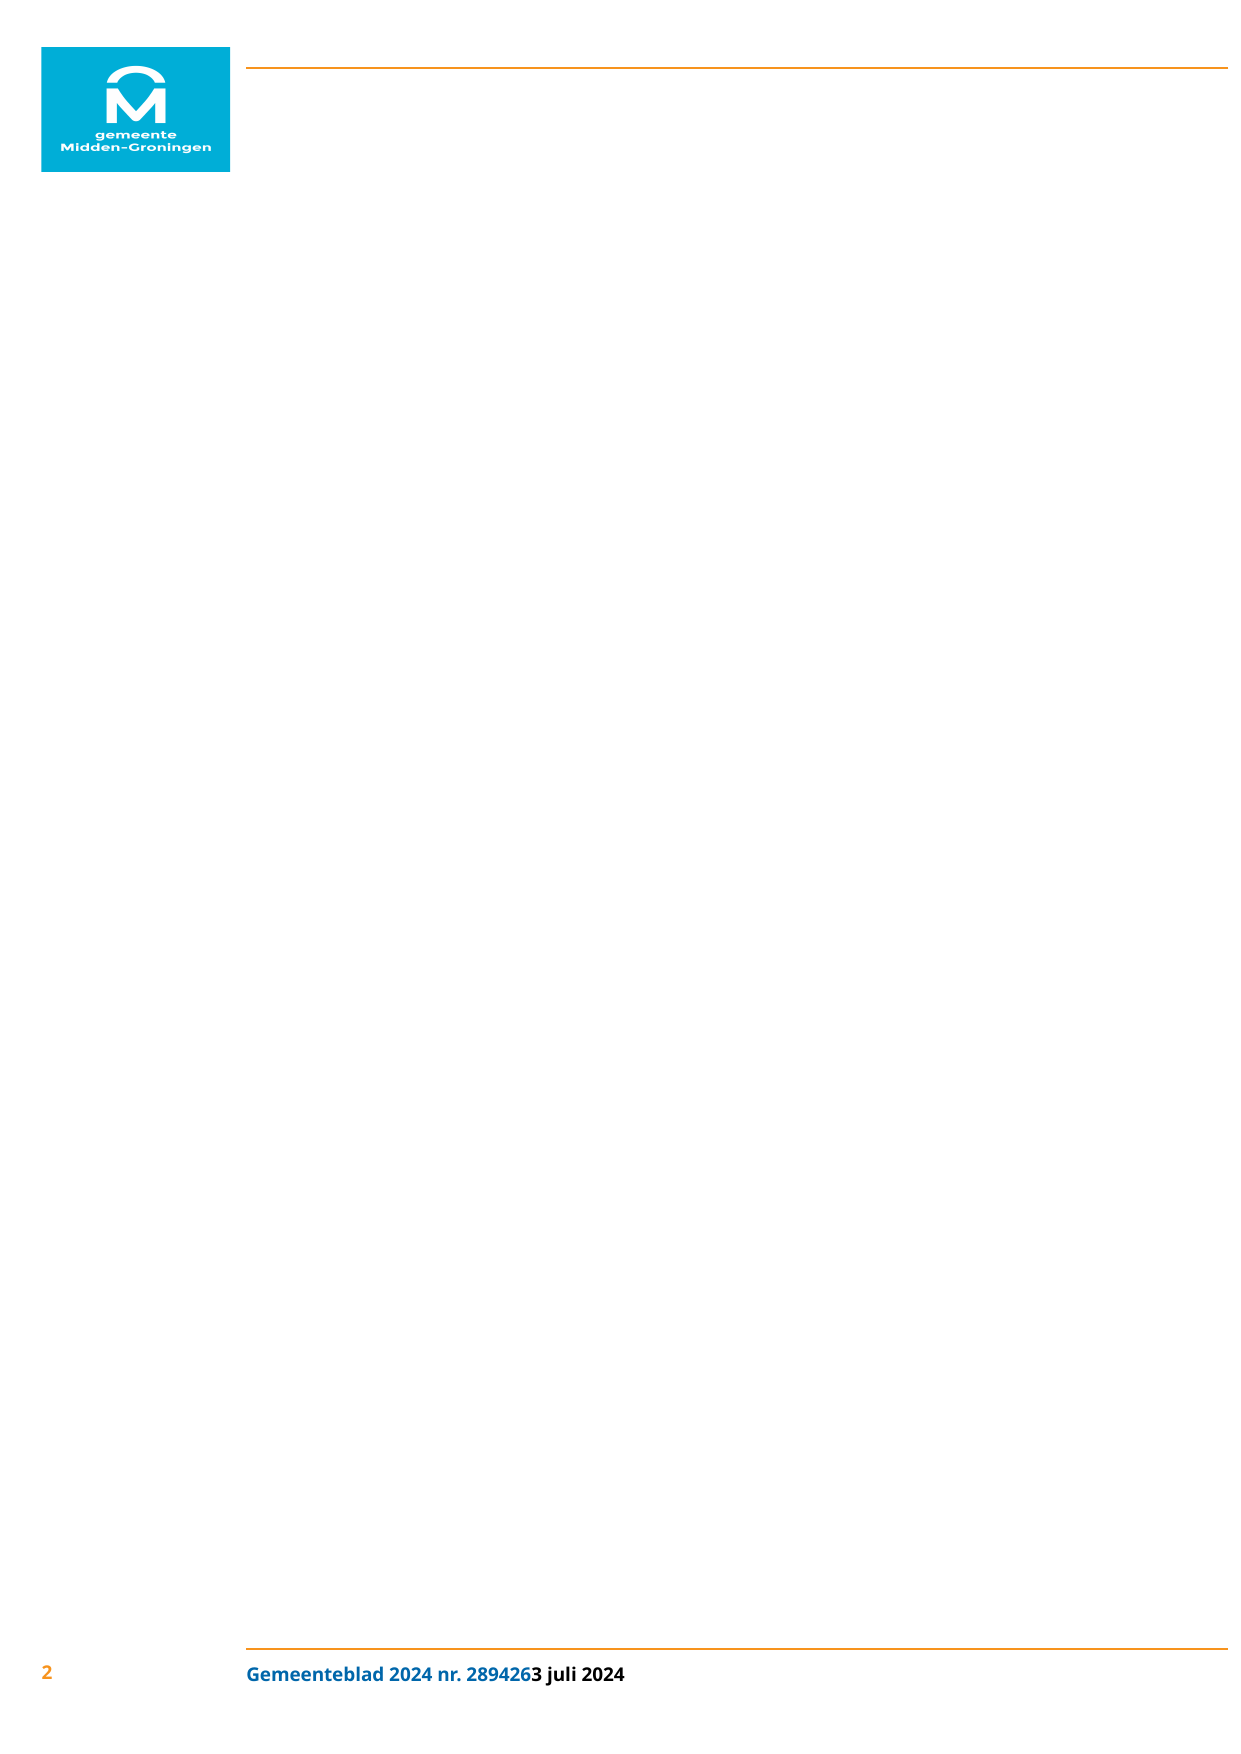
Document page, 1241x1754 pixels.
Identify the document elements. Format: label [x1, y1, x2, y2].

picture [184, 146, 190, 153]
picture [108, 66, 164, 82]
picture [107, 89, 165, 122]
